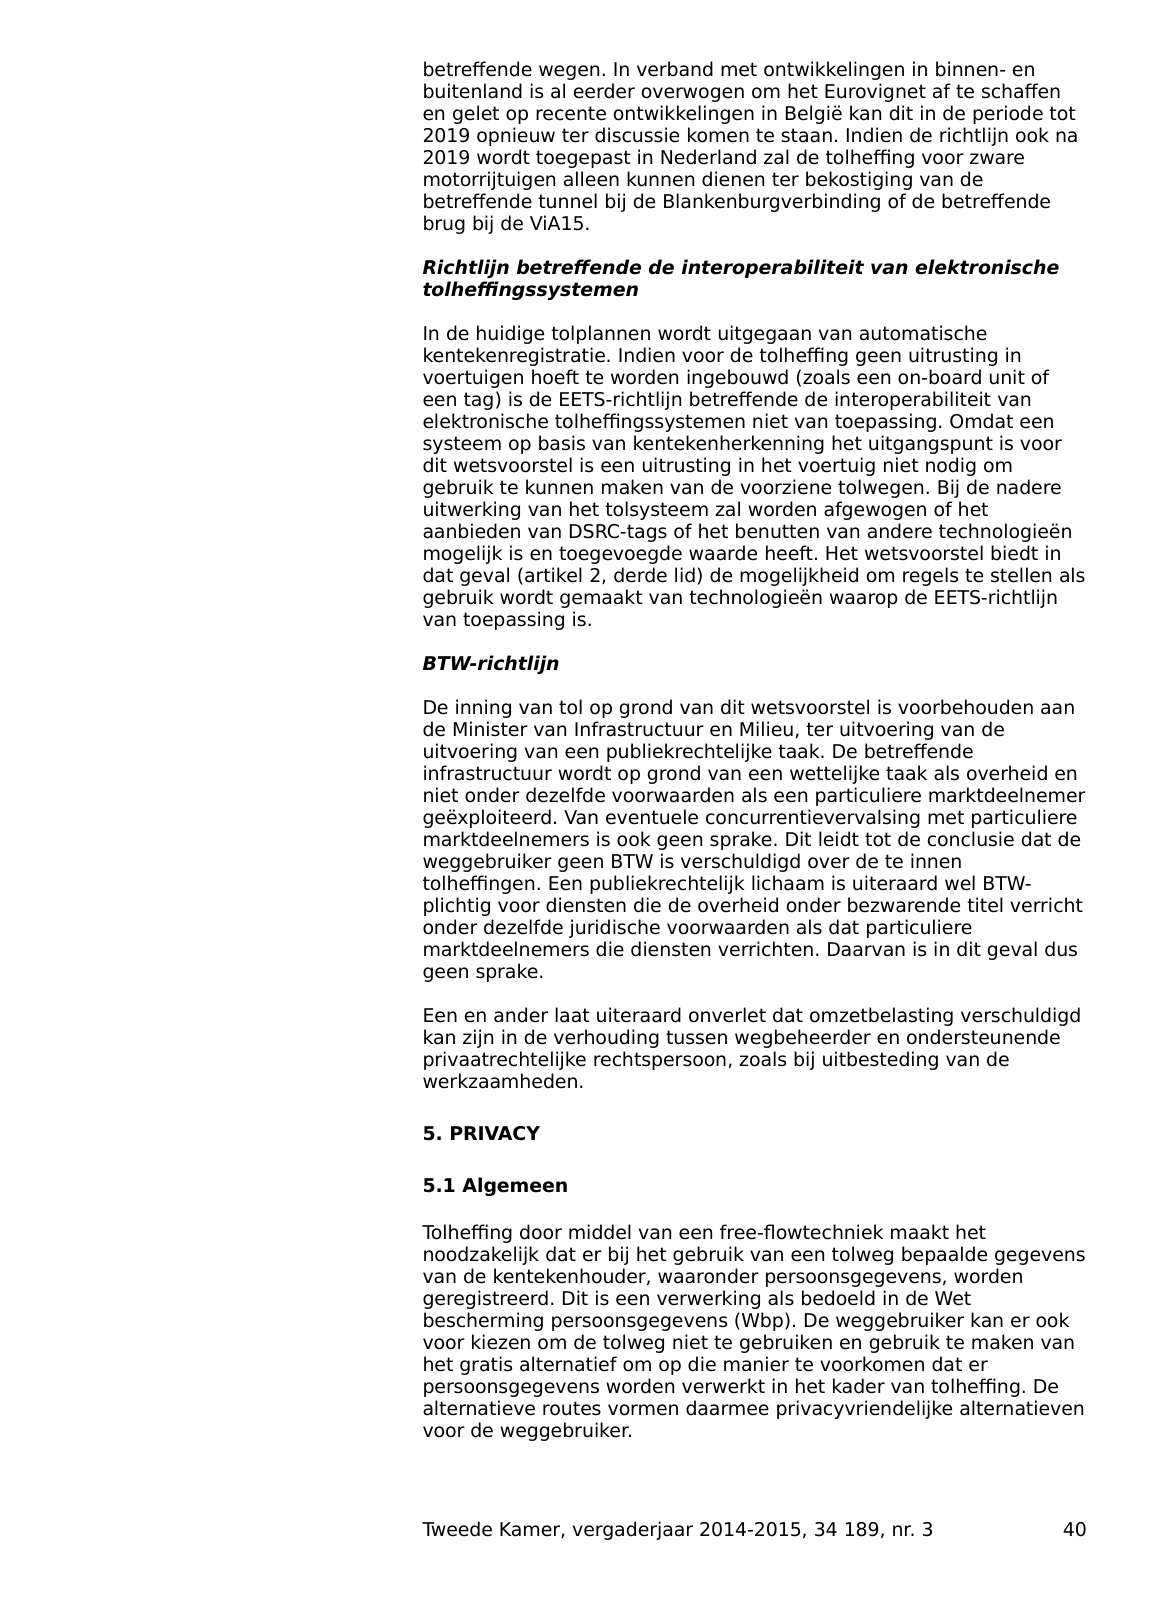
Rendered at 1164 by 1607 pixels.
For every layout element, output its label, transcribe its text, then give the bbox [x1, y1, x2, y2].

subtitle 5. PRIVACY [422, 1123, 1087, 1145]
text betreffende wegen. In verband met ontwikkelingen in binnen- en buitenland is al eerder overwogen om het Eurovignet af te schaffen en gelet op recente ontwikkelingen in België kan dit in de periode tot 2019 opnieuw ter discussie komen te staan. Indien de richtlijn ook na 2019 wordt toegepast in Nederland zal de tolheffing voor zware motorrijtuigen alleen kunnen dienen ter bekostiging van de betreffende tunnel bij de Blankenburgverbinding of de betreffende brug bij de ViA15. [422, 59, 1087, 235]
subtitle Richtlijn betreffende de interoperabiliteit van elektronische tolheffingssystemen [422, 257, 1087, 301]
subtitle 5.1 Algemeen [422, 1175, 1087, 1197]
subtitle BTW-richtlijn [422, 653, 1087, 675]
text De inning van tol op grond van dit wetsvoorstel is voorbehouden aan de Minister van Infrastructuur en Milieu, ter uitvoering van de uitvoering van een publiekrechtelijke taak. De betreffende infrastructuur wordt op grond van een wettelijke taak als overheid en niet onder dezelfde voorwaarden als een particuliere marktdeelnemer geëxploiteerd. Van eventuele concurrentievervalsing met particuliere marktdeelnemers is ook geen sprake. Dit leidt tot de conclusie dat de weggebruiker geen BTW is verschuldigd over de te innen tolheffingen. Een publiekrechtelijk lichaam is uiteraard wel BTW-plichtig voor diensten die de overheid onder bezwarende titel verricht onder dezelfde juridische voorwaarden als dat particuliere marktdeelnemers die diensten verrichten. Daarvan is in dit geval dus geen sprake. [422, 697, 1087, 983]
text In de huidige tolplannen wordt uitgegaan van automatische kentekenregistratie. Indien voor de tolheffing geen uitrusting in voertuigen hoeft te worden ingebouwd (zoals een on-board unit of een tag) is de EETS-richtlijn betreffende de interoperabiliteit van elektronische tolheffingssystemen niet van toepassing. Omdat een systeem op basis van kentekenherkenning het uitgangspunt is voor dit wetsvoorstel is een uitrusting in het voertuig niet nodig om gebruik te kunnen maken van de voorziene tolwegen. Bij de nadere uitwerking van het tolsysteem zal worden afgewogen of het aanbieden van DSRC-tags of het benutten van andere technologieën mogelijk is en toegevoegde waarde heeft. Het wetsvoorstel biedt in dat geval (artikel 2, derde lid) de mogelijkheid om regels te stellen als gebruik wordt gemaakt van technologieën waarop de EETS-richtlijn van toepassing is. [422, 323, 1087, 631]
text Een en ander laat uiteraard onverlet dat omzetbelasting verschuldigd kan zijn in de verhouding tussen wegbeheerder en ondersteunende privaatrechtelijke rechtspersoon, zoals bij uitbesteding van de werkzaamheden. [422, 1005, 1087, 1093]
text Tolheffing door middel van een free-flowtechniek maakt het noodzakelijk dat er bij het gebruik van een tolweg bepaalde gegevens van de kentekenhouder, waaronder persoonsgegevens, worden geregistreerd. Dit is een verwerking als bedoeld in de Wet bescherming persoonsgegevens (Wbp). De weggebruiker kan er ook voor kiezen om de tolweg niet te gebruiken en gebruik te maken van het gratis alternatief om op die manier te voorkomen dat er persoonsgegevens worden verwerkt in het kader van tolheffing. De alternatieve routes vormen daarmee privacyvriendelijke alternatieven voor de weggebruiker. [422, 1222, 1087, 1442]
